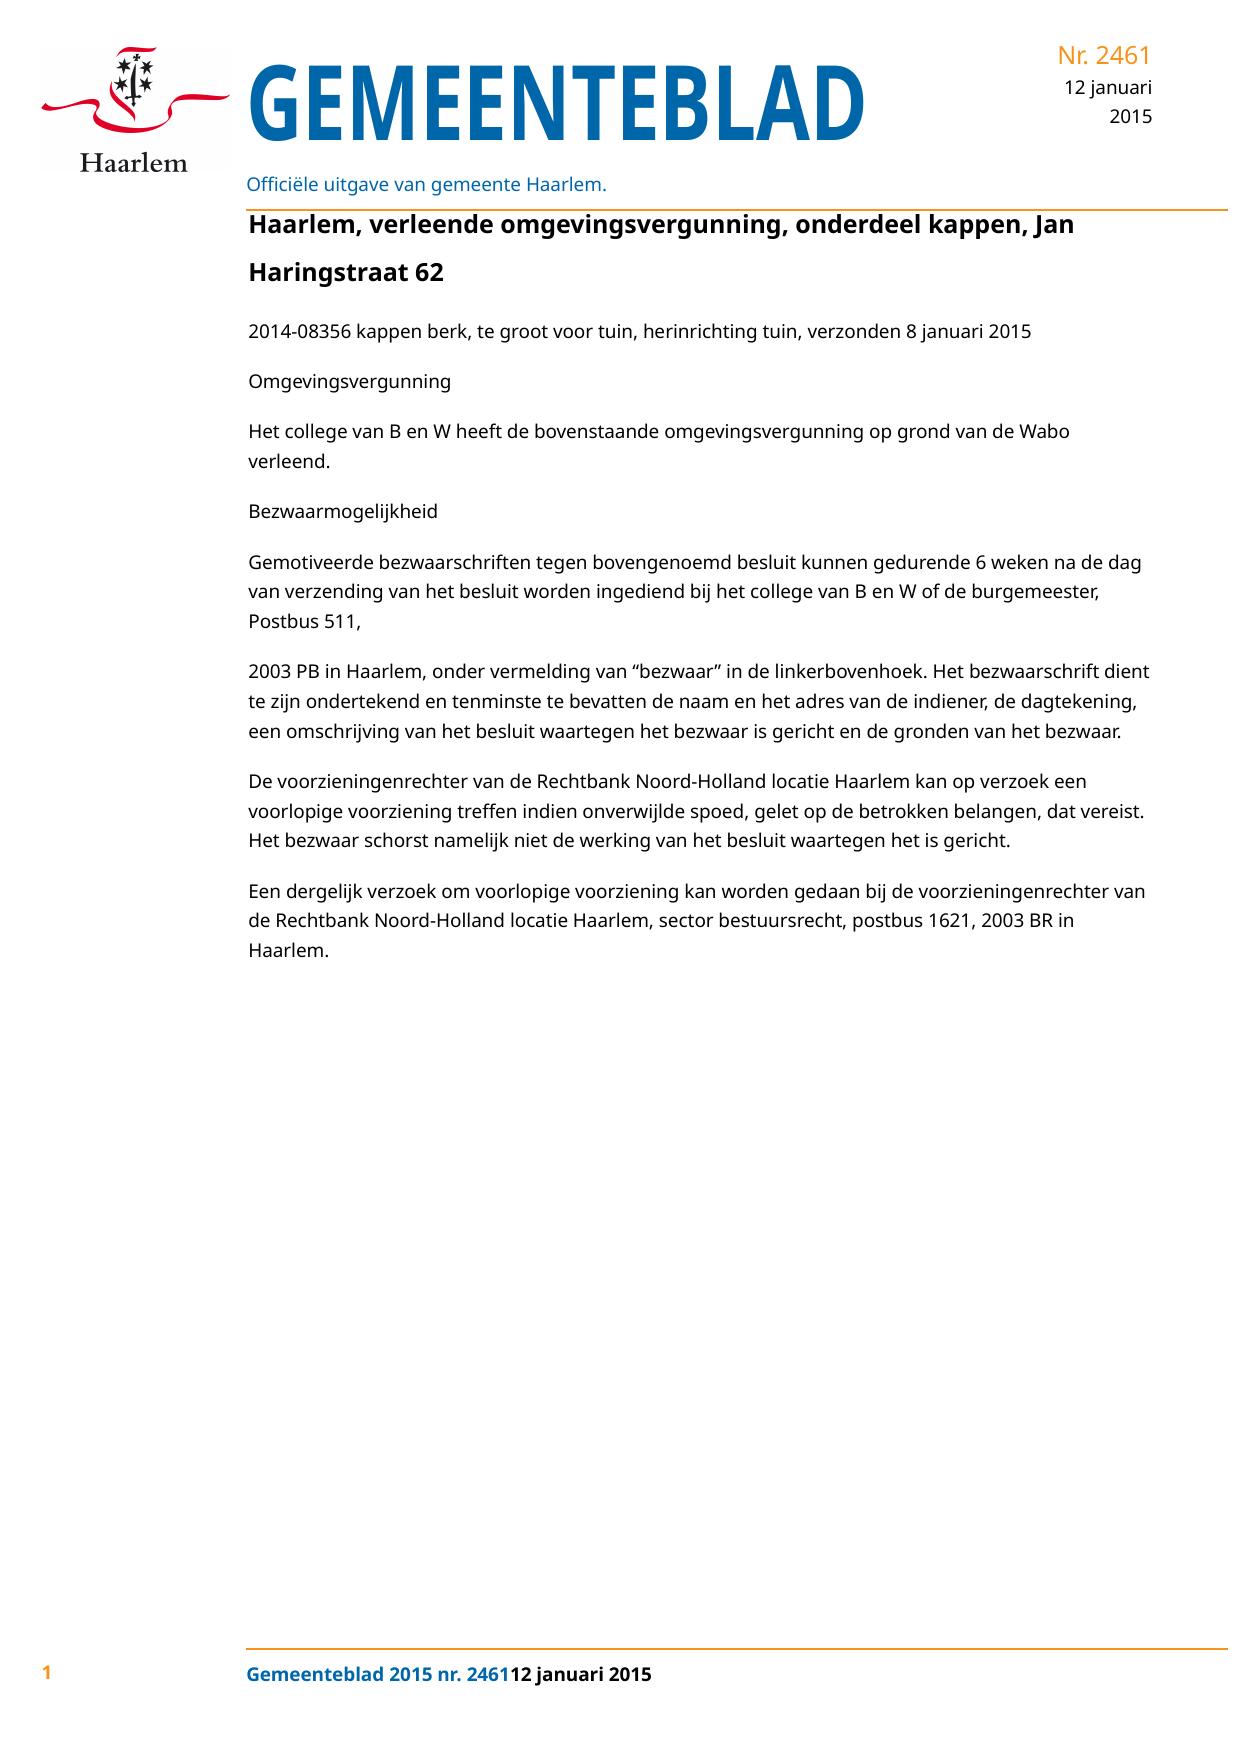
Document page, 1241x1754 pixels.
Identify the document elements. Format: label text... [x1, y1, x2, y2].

text Haarlem, verleende omgevingsvergunning, onderdeel kappen, Jan Haringstraat 62 [248, 211, 1152, 288]
text Gemotiveerde bezwaarschriften tegen bovengenoemd besluit kunnen gedurende 6 weken na de dag van verzending van het besluit worden ingediend bij het college van B en W of de burgemeester, Postbus 511, [248, 549, 1152, 634]
text 2014-08356 kappen berk, te groot voor tuin, herinrichting tuin, verzonden 8 januari 2015 [248, 318, 1152, 344]
text Omgevingsvergunning [248, 368, 1152, 394]
picture [41, 47, 231, 172]
text 2003 PB in Haarlem, onder vermelding van “bezwaar” in de linkerbovenhoek. Het bezwaarschrift dient te zijn ondertekend en tenminste te bevatten de naam en het adres van de indiener, de dagtekening, een omschrijving van het besluit waartegen het bezwaar is gericht en de gronden van het bezwaar. [248, 659, 1152, 744]
text Het college van B en W heeft de bovenstaande omgevingsvergunning op grond van de Wabo verleend. [248, 419, 1152, 474]
text De voorzieningenrechter van de Rechtbank Noord-Holland locatie Haarlem kan op verzoek een voorlopige voorziening treffen indien onverwijlde spoed, gelet op de betrokken belangen, dat vereist. Het bezwaar schorst namelijk niet de werking van het besluit waartegen het is gericht. [248, 768, 1152, 853]
text Bezwaarmogelijkheid [248, 499, 1152, 524]
text Een dergelijk verzoek om voorlopige voorziening kan worden gedaan bij de voorzieningenrechter van de Rechtbank Noord-Holland locatie Haarlem, sector bestuursrecht, postbus 1621, 2003 BR in Haarlem. [248, 878, 1152, 963]
